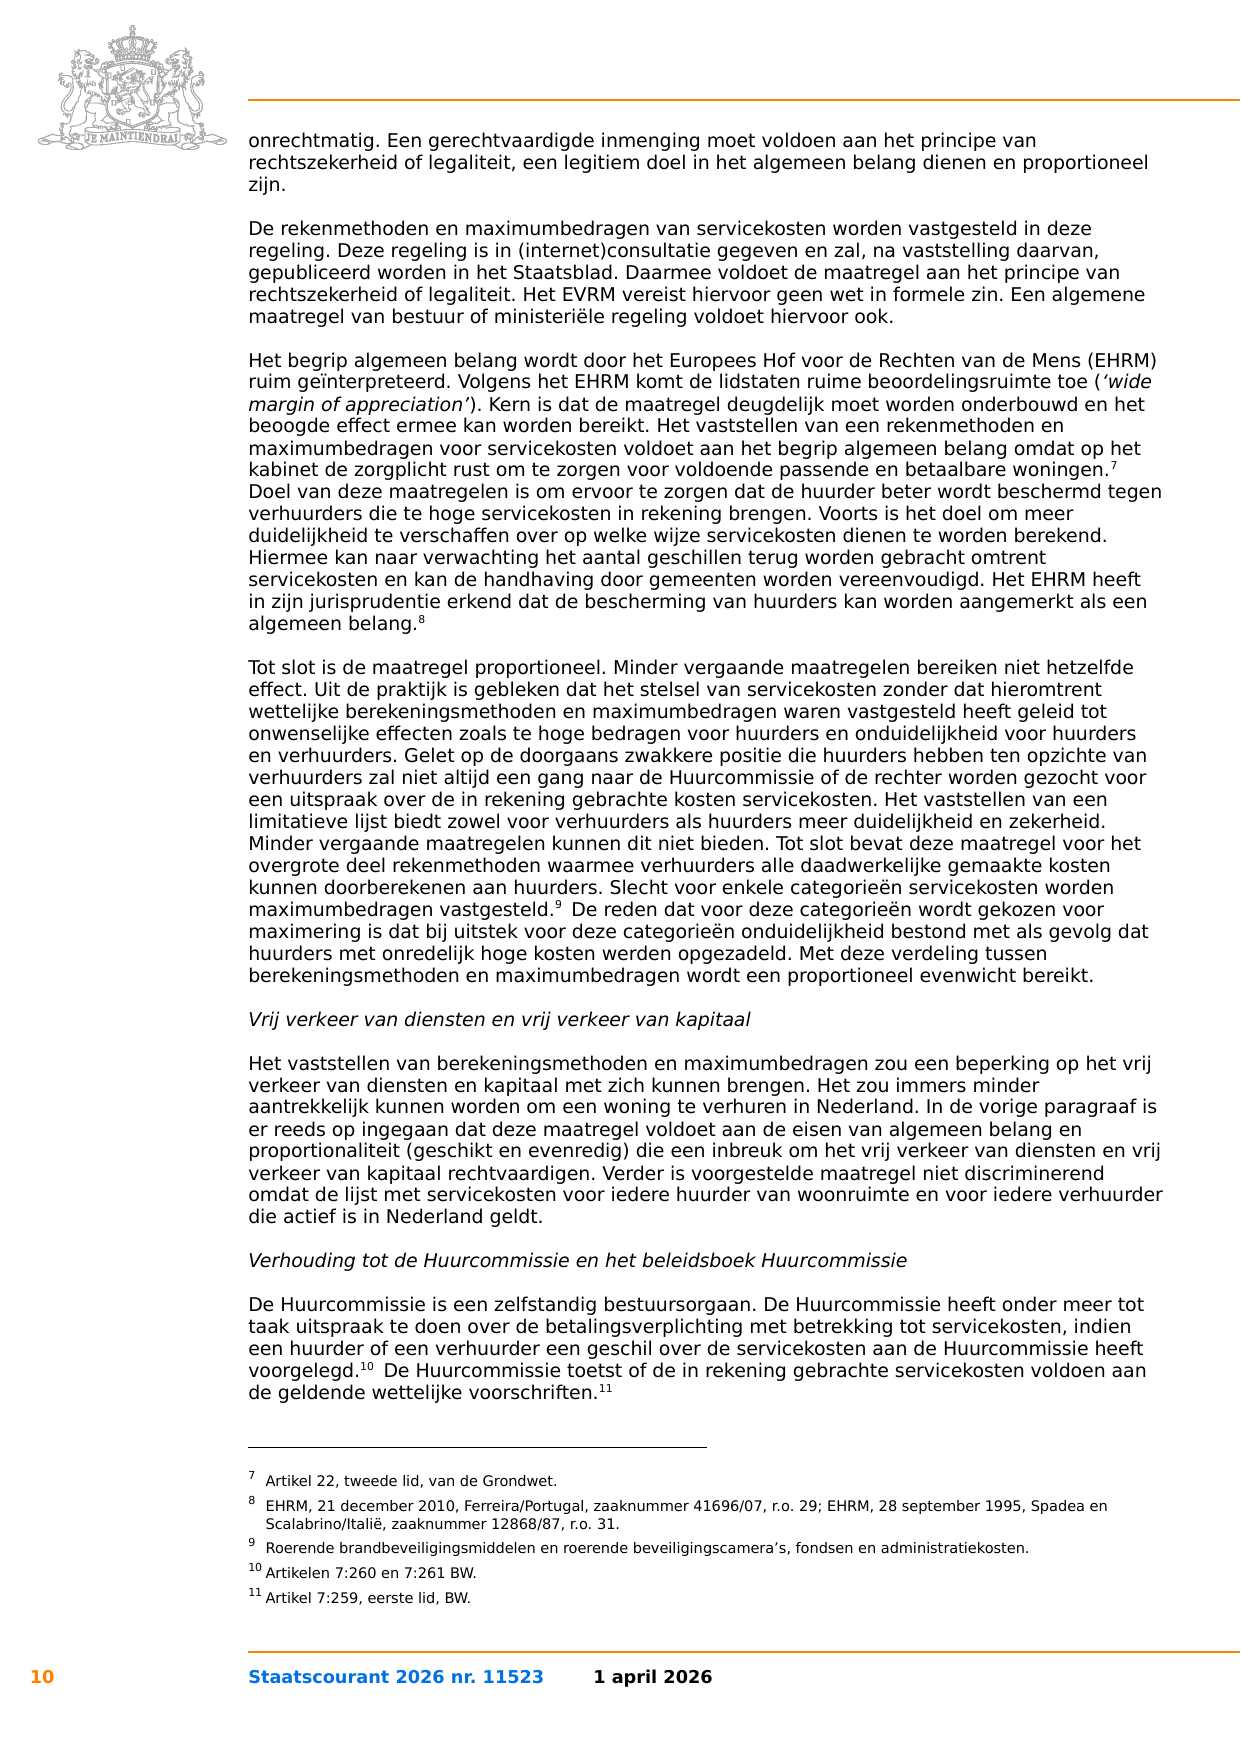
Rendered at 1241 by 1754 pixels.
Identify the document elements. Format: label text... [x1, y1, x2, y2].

text De Huurcommissie is een zelfstandig bestuursorgaan. De Huurcommissie heeft onder meer tot taak uitspraak te doen over de betalingsverplichting met betrekking tot servicekosten, indien een huurder of een verhuurder een geschil over de servicekosten aan de Huurcommissie heeft voorgelegd. De Huurcommissie toetst of de in rekening gebrachte servicekosten voldoen aan de geldende wettelijke voorschriften. [248, 1294, 1163, 1404]
text Het begrip algemeen belang wordt door het Europees Hof voor de Rechten van de Mens (EHRM) ruim geïnterpreteerd. Volgens het EHRM komt de lidstaten ruime beoordelingsruimte toe (‘wide margin of appreciation’). Kern is dat de maatregel deugdelijk moet worden onderbouwd en het beoogde effect ermee kan worden bereikt. Het vaststellen van een rekenmethoden en maximumbedragen voor servicekosten voldoet aan het begrip algemeen belang omdat op het kabinet de zorgplicht rust om te zorgen voor voldoende passende en betaalbare woningen. Doel van deze maatregelen is om ervoor te zorgen dat de huurder beter wordt beschermd tegen verhuurders die te hoge servicekosten in rekening brengen. Voorts is het doel om meer duidelijkheid te verschaffen over op welke wijze servicekosten dienen te worden berekend. Hiermee kan naar verwachting het aantal geschillen terug worden gebracht omtrent servicekosten en kan de handhaving door gemeenten worden vereenvoudigd. Het EHRM heeft in zijn jurisprudentie erkend dat de bescherming van huurders kan worden aangemerkt als een algemeen belang. [248, 349, 1163, 635]
text Het vaststellen van berekeningsmethoden en maximumbedragen zou een beperking op het vrij verkeer van diensten en kapitaal met zich kunnen brengen. Het zou immers minder aantrekkelijk kunnen worden om een woning te verhuren in Nederland. In de vorige paragraaf is er reeds op ingegaan dat deze maatregel voldoet aan de eisen van algemeen belang en proportionaliteit (geschikt en evenredig) die een inbreuk om het vrij verkeer van diensten en vrij verkeer van kapitaal rechtvaardigen. Verder is voorgestelde maatregel niet discriminerend omdat de lijst met servicekosten voor iedere huurder van woonruimte en voor iedere verhuurder die actief is in Nederland geldt. [248, 1052, 1163, 1228]
text onrechtmatig. Een gerechtvaardigde inmenging moet voldoen aan het principe van rechtszekerheid of legaliteit, een legitiem doel in het algemeen belang dienen en proportioneel zijn. [248, 130, 1163, 196]
text Artikel 7:259, eerste lid, BW. [248, 1586, 1163, 1608]
text Artikel 22, tweede lid, van de Grondwet. [248, 1469, 1163, 1491]
picture [38, 25, 227, 150]
text Artikelen 7:260 en 7:261 BW. [248, 1561, 1163, 1583]
subtitle Vrij verkeer van diensten en vrij verkeer van kapitaal [248, 1009, 1163, 1031]
subtitle Verhouding tot de Huurcommissie en het beleidsboek Huurcommissie [248, 1250, 1163, 1272]
text Roerende brandbeveiligingsmiddelen en roerende beveiligingscamera’s, fondsen en administratiekosten. [248, 1536, 1163, 1558]
text EHRM, 21 december 2010, Ferreira/Portugal, zaaknummer 41696/07, r.o. 29; EHRM, 28 september 1995, Spadea en Scalabrino/Italië, zaaknummer 12868/87, r.o. 31. [248, 1494, 1163, 1533]
text De rekenmethoden en maximumbedragen van servicekosten worden vastgesteld in deze regeling. Deze regeling is in (internet)consultatie gegeven en zal, na vaststelling daarvan, gepubliceerd worden in het Staatsblad. Daarmee voldoet de maatregel aan het principe van rechtszekerheid of legaliteit. Het EVRM vereist hiervoor geen wet in formele zin. Een algemene maatregel van bestuur of ministeriële regeling voldoet hiervoor ook. [248, 218, 1163, 328]
text Tot slot is de maatregel proportioneel. Minder vergaande maatregelen bereiken niet hetzelfde effect. Uit de praktijk is gebleken dat het stelsel van servicekosten zonder dat hieromtrent wettelijke berekeningsmethoden en maximumbedragen waren vastgesteld heeft geleid tot onwenselijke effecten zoals te hoge bedragen voor huurders en onduidelijkheid voor huurders en verhuurders. Gelet op de doorgaans zwakkere positie die huurders hebben ten opzichte van verhuurders zal niet altijd een gang naar de Huurcommissie of de rechter worden gezocht voor een uitspraak over de in rekening gebrachte kosten servicekosten. Het vaststellen van een limitatieve lijst biedt zowel voor verhuurders als huurders meer duidelijkheid en zekerheid. Minder vergaande maatregelen kunnen dit niet bieden. Tot slot bevat deze maatregel voor het overgrote deel rekenmethoden waarmee verhuurders alle daadwerkelijke gemaakte kosten kunnen doorberekenen aan huurders. Slecht voor enkele categorieën servicekosten worden maximumbedragen vastgesteld. De reden dat voor deze categorieën wordt gekozen voor maximering is dat bij uitstek voor deze categorieën onduidelijkheid bestond met als gevolg dat huurders met onredelijk hoge kosten werden opgezadeld. Met deze verdeling tussen berekeningsmethoden en maximumbedragen wordt een proportioneel evenwicht bereikt. [248, 657, 1163, 987]
